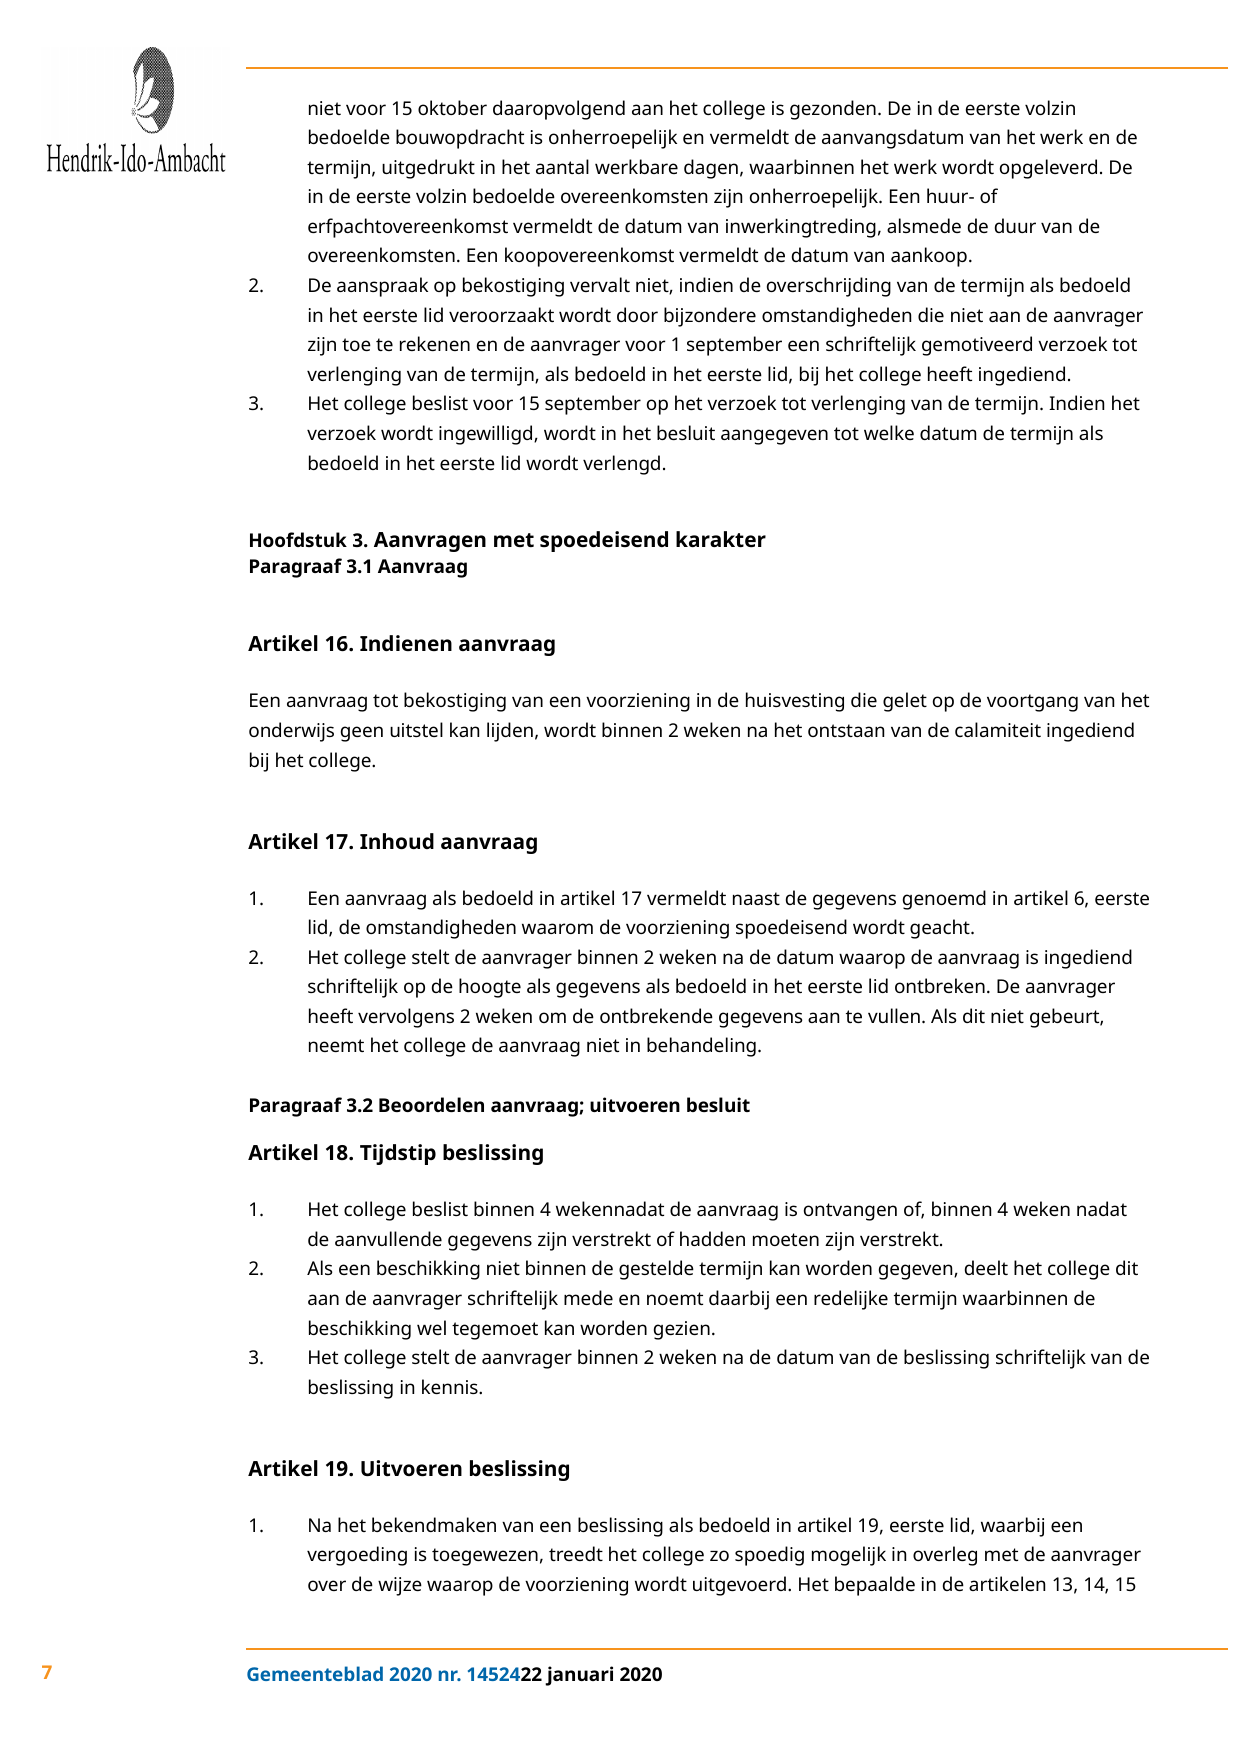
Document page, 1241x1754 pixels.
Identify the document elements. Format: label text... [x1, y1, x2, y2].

list Na het bekendmaken van een beslissing als bedoeld in artikel 19, eerste lid, waarbij een vergoeding is toegewezen, treedt het college zo spoedig mogelijk in overleg met de aanvrager over de wijze waarop de voorziening wordt uitgevoerd. Het bepaalde in de artikelen 13, 14, 15 [248, 1512, 1152, 1597]
list Een aanvraag als bedoeld in artikel 17 vermeldt naast de gegevens genoemd in artikel 6, eerste lid, de omstandigheden waarom de voorziening spoedeisend wordt geacht. [248, 885, 1152, 940]
text Paragraaf 3.2 Beoordelen aanvraag; uitvoeren besluit [248, 1092, 1152, 1118]
text Artikel 19. Uitvoeren beslissing [248, 1454, 1152, 1482]
list Het college beslist voor 15 september op het verzoek tot verlenging van de termijn. Indien het verzoek wordt ingewilligd, wordt in het besluit aangegeven tot welke datum de termijn als bedoeld in het eerste lid wordt verlengd. [248, 391, 1152, 476]
picture [41, 47, 231, 172]
text Hoofdstuk 3. Aanvragen met spoedeisend karakter [248, 525, 1152, 553]
text Artikel 17. Inhoud aanvraag [248, 827, 1152, 855]
text Een aanvraag tot bekostiging van een voorziening in de huisvesting die gelet op de voortgang van het onderwijs geen uitstel kan lijden, wordt binnen 2 weken na het ontstaan van de calamiteit ingediend bij het college. [248, 688, 1152, 772]
text Artikel 16. Indienen aanvraag [248, 629, 1152, 658]
list Het college stelt de aanvrager binnen 2 weken na de datum waarop de aanvraag is ingediend schriftelijk op de hoogte als gegevens als bedoeld in het eerste lid ontbreken. De aanvrager heeft vervolgens 2 weken om de ontbrekende gegevens aan te vullen. Als dit niet gebeurt, neemt het college de aanvraag niet in behandeling. [248, 944, 1152, 1058]
list Het college beslist binnen 4 wekennadat de aanvraag is ontvangen of, binnen 4 weken nadat de aanvullende gegevens zijn verstrekt of hadden moeten zijn verstrekt. [248, 1196, 1152, 1252]
list Als een beschikking niet binnen de gestelde termijn kan worden gegeven, deelt het college dit aan de aanvrager schriftelijk mede en noemt daarbij een redelijke termijn waarbinnen de beschikking wel tegemoet kan worden gezien. [248, 1256, 1152, 1341]
list Het college stelt de aanvrager binnen 2 weken na de datum van de beslissing schriftelijk van de beslissing in kennis. [248, 1344, 1152, 1400]
list niet voor 15 oktober daaropvolgend aan het college is gezonden. De in de eerste volzin bedoelde bouwopdracht is onherroepelijk en vermeldt de aanvangsdatum van het werk en de termijn, uitgedrukt in het aantal werkbare dagen, waarbinnen het werk wordt opgeleverd. De in de eerste volzin bedoelde overeenkomsten zijn onherroepelijk. Een huur- of erfpachtovereenkomst vermeldt de datum van inwerkingtreding, alsmede de duur van de overeenkomsten. Een koopovereenkomst vermeldt de datum van aankoop. [248, 95, 1152, 268]
text Artikel 18. Tijdstip beslissing [248, 1138, 1152, 1167]
list De aanspraak op bekostiging vervalt niet, indien de overschrijding van de termijn als bedoeld in het eerste lid veroorzaakt wordt door bijzondere omstandigheden die niet aan de aanvrager zijn toe te rekenen en de aanvrager voor 1 september een schriftelijk gemotiveerd verzoek tot verlenging van de termijn, als bedoeld in het eerste lid, bij het college heeft ingediend. [248, 272, 1152, 387]
text Paragraaf 3.1 Aanvraag [248, 553, 1152, 579]
